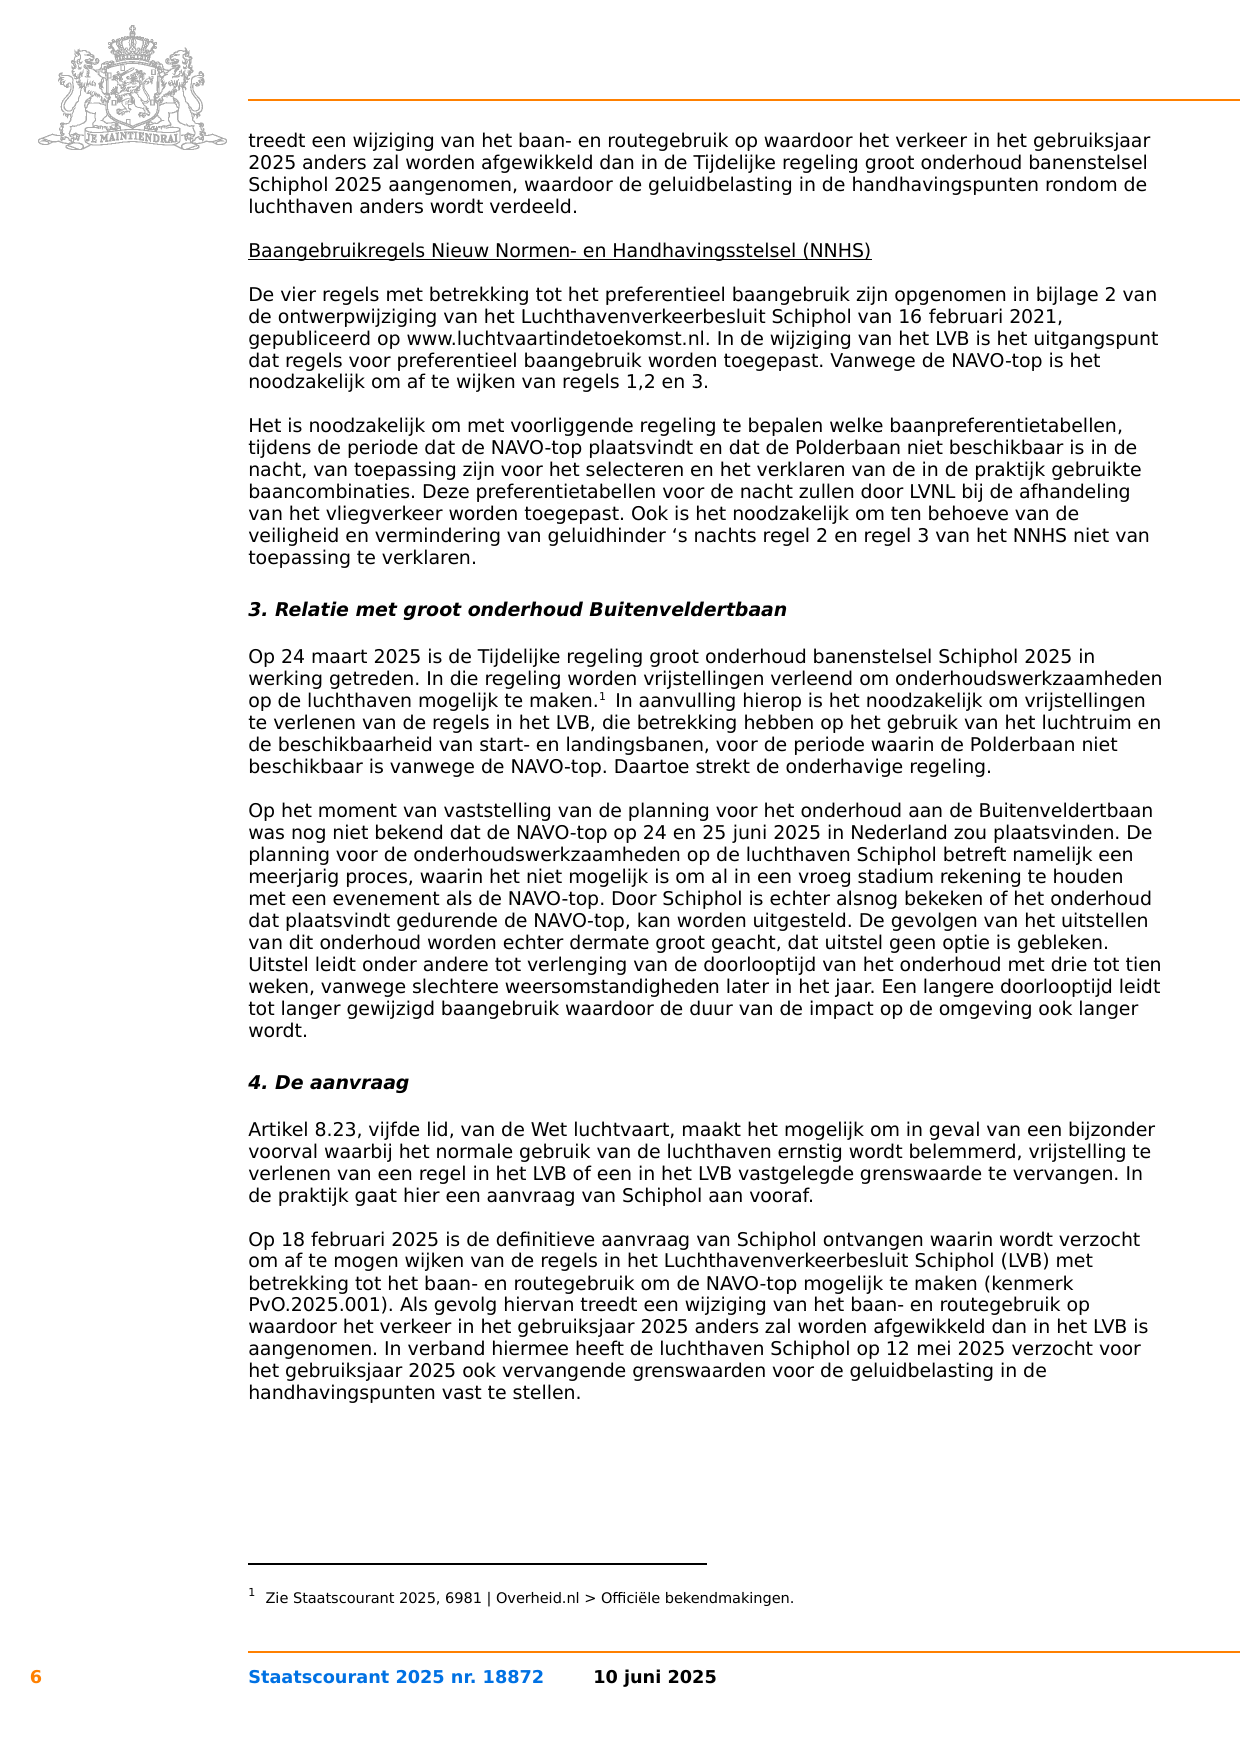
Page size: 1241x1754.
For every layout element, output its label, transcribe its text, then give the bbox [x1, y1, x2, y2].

text Op het moment van vaststelling van de planning voor het onderhoud aan de Buitenveldertbaan was nog niet bekend dat de NAVO-top op 24 en 25 juni 2025 in Nederland zou plaatsvinden. De planning voor de onderhoudswerkzaamheden op de luchthaven Schiphol betreft namelijk een meerjarig proces, waarin het niet mogelijk is om al in een vroeg stadium rekening te houden met een evenement als de NAVO-top. Door Schiphol is echter alsnog bekeken of het onderhoud dat plaatsvindt gedurende de NAVO-top, kan worden uitgesteld. De gevolgen van het uitstellen van dit onderhoud worden echter dermate groot geacht, dat uitstel geen optie is gebleken. Uitstel leidt onder andere tot verlenging van de doorlooptijd van het onderhoud met drie tot tien weken, vanwege slechtere weersomstandigheden later in het jaar. Een langere doorlooptijd leidt tot langer gewijzigd baangebruik waardoor de duur van de impact op de omgeving ook langer wordt. [248, 800, 1163, 1042]
text treedt een wijziging van het baan- en routegebruik op waardoor het verkeer in het gebruiksjaar 2025 anders zal worden afgewikkeld dan in de Tijdelijke regeling groot onderhoud banenstelsel Schiphol 2025 aangenomen, waardoor de geluidbelasting in de handhavingspunten rondom de luchthaven anders wordt verdeeld. [248, 130, 1163, 218]
text De vier regels met betrekking tot het preferentieel baangebruik zijn opgenomen in bijlage 2 van de ontwerpwijziging van het Luchthavenverkeerbesluit Schiphol van 16 februari 2021, gepubliceerd op www.luchtvaartindetoekomst.nl. In de wijziging van het LVB is het uitgangspunt dat regels voor preferentieel baangebruik worden toegepast. Vanwege de NAVO-top is het noodzakelijk om af te wijken van regels 1,2 en 3. [248, 283, 1163, 393]
text Op 24 maart 2025 is de Tijdelijke regeling groot onderhoud banenstelsel Schiphol 2025 in werking getreden. In die regeling worden vrijstellingen verleend om onderhoudswerkzaamheden op de luchthaven mogelijk te maken. In aanvulling hierop is het noodzakelijk om vrijstellingen te verlenen van de regels in het LVB, die betrekking hebben op het gebruik van het luchtruim en de beschikbaarheid van start- en landingsbanen, voor de periode waarin de Polderbaan niet beschikbaar is vanwege de NAVO-top. Daartoe strekt de onderhavige regeling. [248, 646, 1163, 778]
text Artikel 8.23, vijfde lid, van de Wet luchtvaart, maakt het mogelijk om in geval van een bijzonder voorval waarbij het normale gebruik van de luchthaven ernstig wordt belemmerd, vrijstelling te verlenen van een regel in het LVB of een in het LVB vastgelegde grenswaarde te vervangen. In de praktijk gaat hier een aanvraag van Schiphol aan vooraf. [248, 1119, 1163, 1207]
subtitle Baangebruikregels Nieuw Normen- en Handhavingsstelsel (NNHS) [248, 240, 1163, 262]
text Het is noodzakelijk om met voorliggende regeling te bepalen welke baanpreferentietabellen, tijdens de periode dat de NAVO-top plaatsvindt en dat de Polderbaan niet beschikbaar is in de nacht, van toepassing zijn voor het selecteren en het verklaren van de in de praktijk gebruikte baancombinaties. Deze preferentietabellen voor de nacht zullen door LVNL bij de afhandeling van het vliegverkeer worden toegepast. Ook is het noodzakelijk om ten behoeve van de veiligheid en vermindering van geluidhinder ‘s nachts regel 2 en regel 3 van het NNHS niet van toepassing te verklaren. [248, 415, 1163, 569]
subtitle 3. Relatie met groot onderhoud Buitenveldertbaan [248, 599, 1163, 621]
text Zie Staatscourant 2025, 6981 | Overheid.nl > Officiële bekendmakingen. [248, 1586, 1163, 1608]
picture [38, 25, 227, 150]
text Op 18 februari 2025 is de definitieve aanvraag van Schiphol ontvangen waarin wordt verzocht om af te mogen wijken van de regels in het Luchthavenverkeerbesluit Schiphol (LVB) met betrekking tot het baan- en routegebruik om de NAVO-top mogelijk te maken (kenmerk PvO.2025.001). Als gevolg hiervan treedt een wijziging van het baan- en routegebruik op waardoor het verkeer in het gebruiksjaar 2025 anders zal worden afgewikkeld dan in het LVB is aangenomen. In verband hiermee heeft de luchthaven Schiphol op 12 mei 2025 verzocht voor het gebruiksjaar 2025 ook vervangende grenswaarden voor de geluidbelasting in de handhavingspunten vast te stellen. [248, 1228, 1163, 1404]
subtitle 4. De aanvraag [248, 1072, 1163, 1094]
